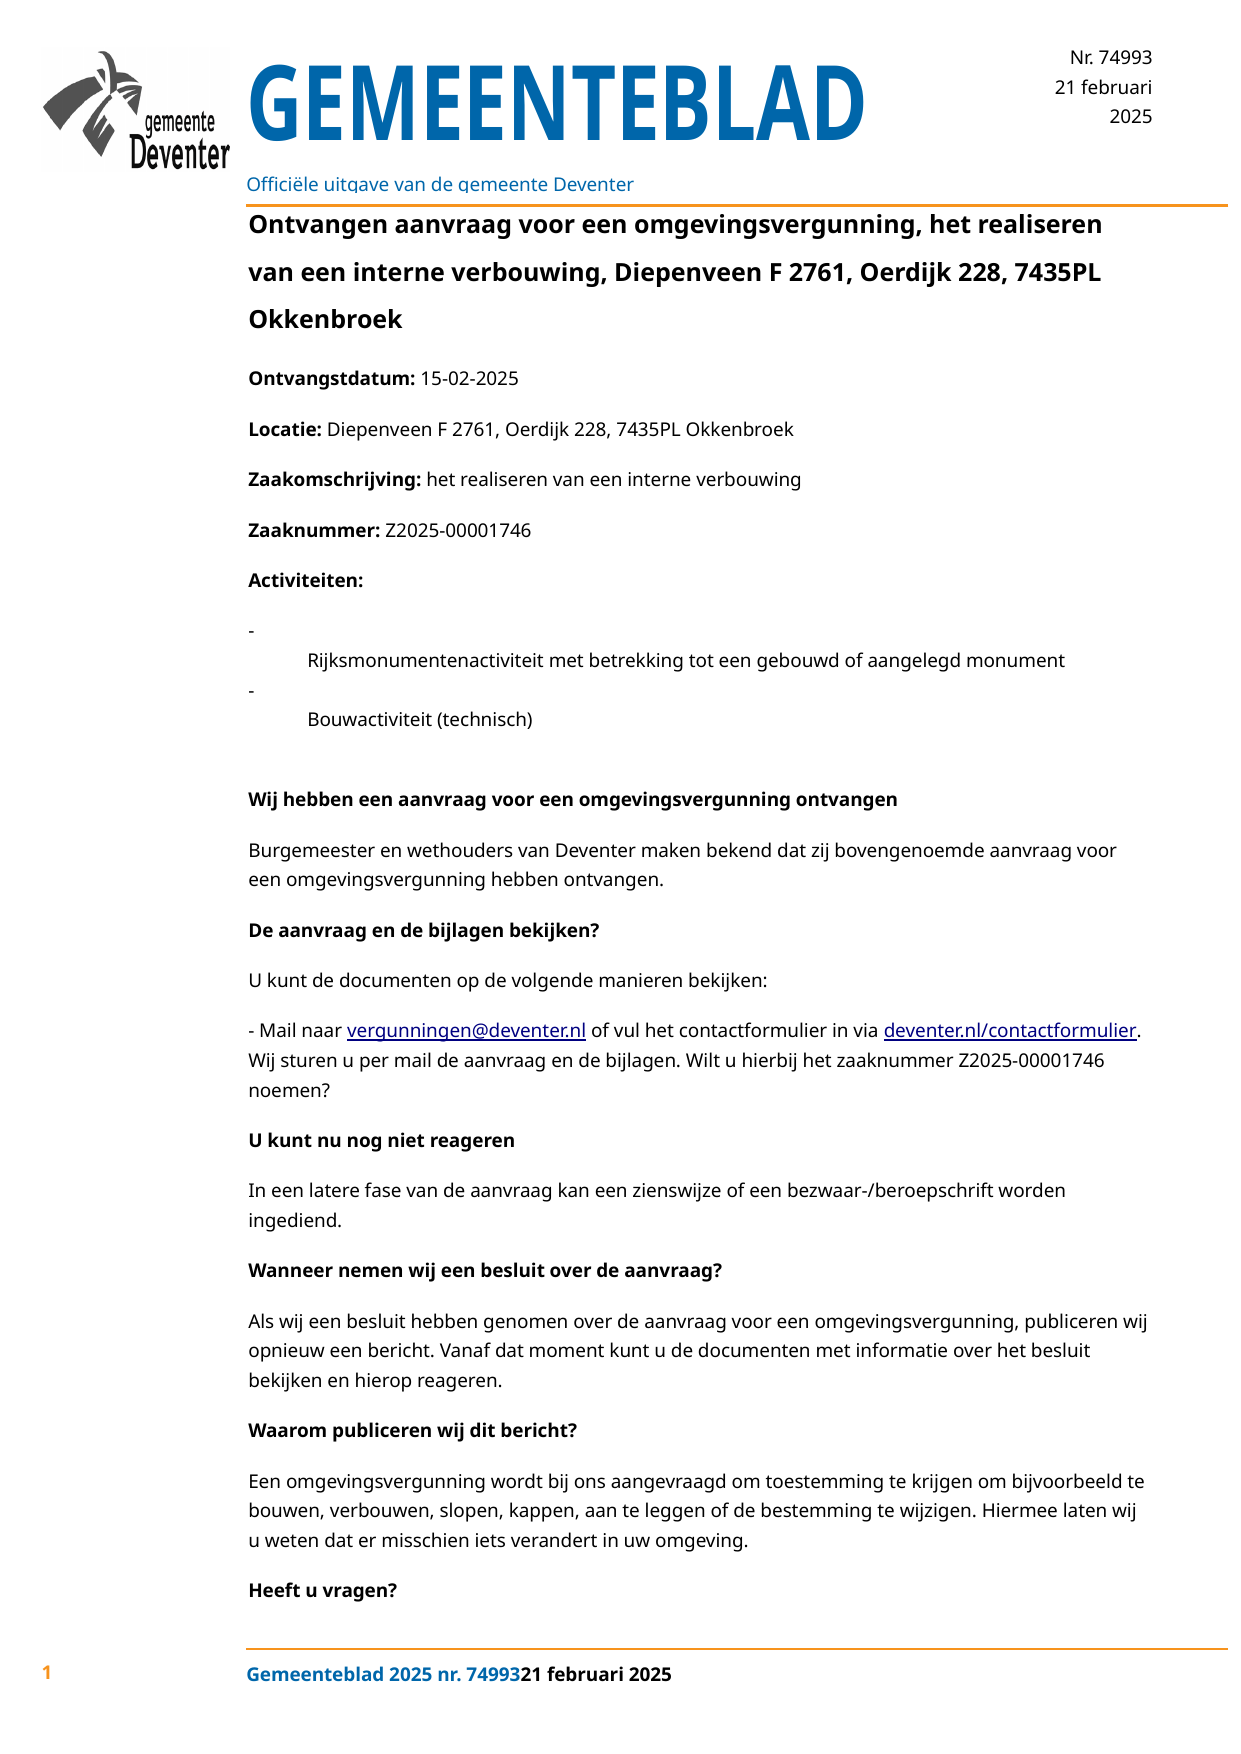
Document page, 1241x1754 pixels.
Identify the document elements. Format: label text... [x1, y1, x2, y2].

text Zaakomschrijving: het realiseren van een interne verbouwing [248, 466, 1152, 492]
text U kunt nu nog niet reageren [248, 1127, 1152, 1153]
text Zaaknummer: Z2025-00001746 [248, 517, 1152, 542]
text Ontvangstdatum: 15-02-2025 [248, 366, 1152, 391]
text Wij hebben een aanvraag voor een omgevingsvergunning ontvangen [248, 786, 1152, 812]
text Heeft u vragen? [248, 1578, 1152, 1603]
text U kunt de documenten op de volgende manieren bekijken: [248, 967, 1152, 993]
list Rijksmonumentenactiviteit met betrekking tot een gebouwd of aangelegd monument [248, 647, 1152, 673]
picture [41, 47, 231, 172]
text Locatie: Diepenveen F 2761, Oerdijk 228, 7435PL Okkenbroek [248, 416, 1152, 442]
text In een latere fase van de aanvraag kan een zienswijze of een bezwaar-/beroepschrift worden ingediend. [248, 1178, 1152, 1233]
text Als wij een besluit hebben genomen over de aanvraag voor een omgevingsvergunning, publiceren wij opnieuw een bericht. Vanaf dat moment kunt u de documenten met informatie over het besluit bekijken en hierop reageren. [248, 1308, 1152, 1393]
list Bouwactiviteit (technisch) [248, 706, 1152, 732]
text Burgemeester en wethouders van Deventer maken bekend dat zij bovengenoemde aanvraag voor een omgevingsvergunning hebben ontvangen. [248, 837, 1152, 892]
text De aanvraag en de bijlagen bekijken? [248, 917, 1152, 942]
text Ontvangen aanvraag voor een omgevingsvergunning, het realiseren van een interne verbouwing, Diepenveen F 2761, Oerdijk 228, 7435PL Okkenbroek [248, 207, 1152, 336]
text - Mail naar vergunningen@deventer.nl of vul het contactformulier in via deventer.nl/contactformulier. Wij sturen u per mail de aanvraag en de bijlagen. Wilt u hierbij het zaaknummer Z2025-00001746 noemen? [248, 1018, 1152, 1102]
text Waarom publiceren wij dit bericht? [248, 1418, 1152, 1443]
text Wanneer nemen wij een besluit over de aanvraag? [248, 1258, 1152, 1283]
text Activiteiten: [248, 567, 1152, 593]
text Een omgevingsvergunning wordt bij ons aangevraagd om toestemming te krijgen om bijvoorbeeld te bouwen, verbouwen, slopen, kappen, aan te leggen of de bestemming te wijzigen. Hiermee laten wij u weten dat er misschien iets verandert in uw omgeving. [248, 1468, 1152, 1553]
